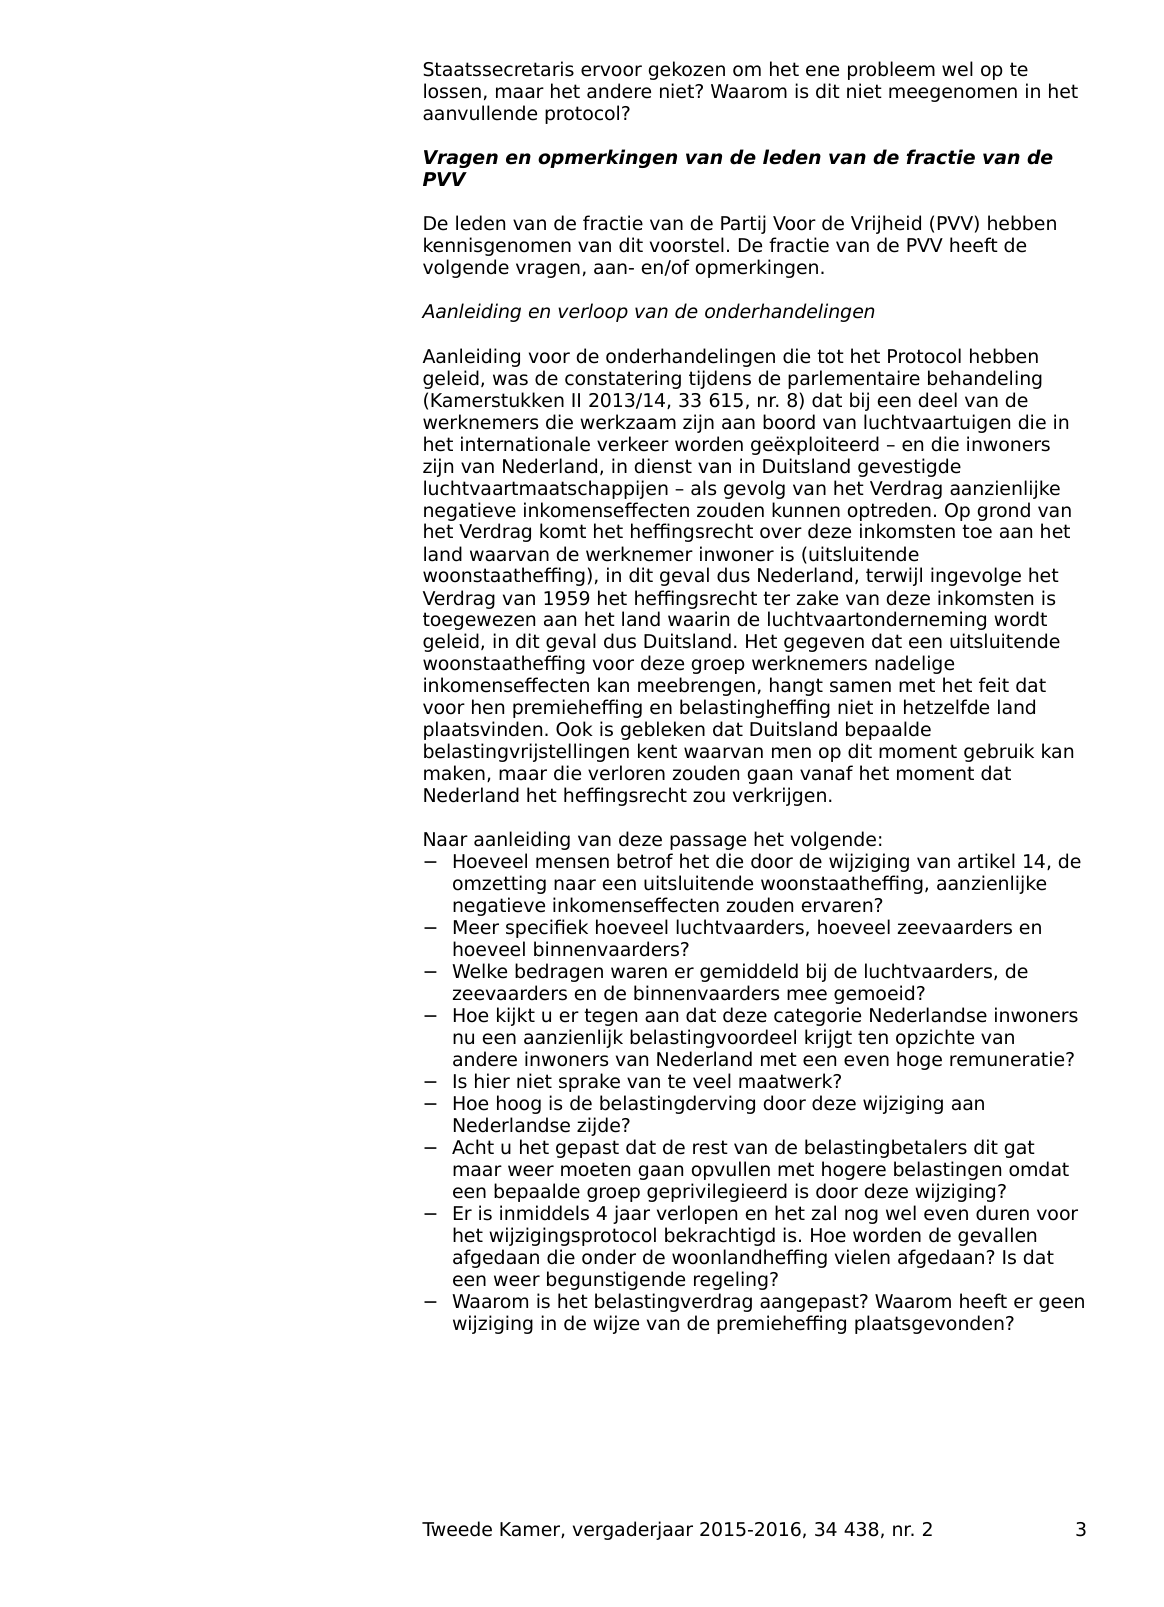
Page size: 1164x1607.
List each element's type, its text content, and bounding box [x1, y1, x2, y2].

text De leden van de fractie van de Partij Voor de Vrijheid (PVV) hebben kennisgenomen van dit voorstel. De fractie van de PVV heeft de volgende vragen, aan- en/of opmerkingen. [422, 213, 1087, 279]
text − Waarom is het belastingverdrag aangepast? Waarom heeft er geen wijziging in de wijze van de premieheffing plaatsgevonden? [422, 1291, 1087, 1335]
text − Hoeveel mensen betrof het die door de wijziging van artikel 14, de omzetting naar een uitsluitende woonstaatheffing, aanzienlijke negatieve inkomenseffecten zouden ervaren? [422, 851, 1087, 917]
text − Acht u het gepast dat de rest van de belastingbetalers dit gat maar weer moeten gaan opvullen met hogere belastingen omdat een bepaalde groep geprivilegieerd is door deze wijziging? [422, 1137, 1087, 1203]
text − Is hier niet sprake van te veel maatwerk? [422, 1071, 1087, 1093]
text − Meer specifiek hoeveel luchtvaarders, hoeveel zeevaarders en hoeveel binnenvaarders? [422, 917, 1087, 961]
subtitle Aanleiding en verloop van de onderhandelingen [422, 301, 1087, 323]
text Staatssecretaris ervoor gekozen om het ene probleem wel op te lossen, maar het andere niet? Waarom is dit niet meegenomen in het aanvullende protocol? [422, 59, 1087, 125]
text Naar aanleiding van deze passage het volgende: [422, 829, 1087, 851]
text − Hoe kijkt u er tegen aan dat deze categorie Nederlandse inwoners nu een aanzienlijk belastingvoordeel krijgt ten opzichte van andere inwoners van Nederland met een even hoge remuneratie? [422, 1005, 1087, 1071]
subtitle Vragen en opmerkingen van de leden van de fractie van de PVV [422, 147, 1087, 191]
text − Hoe hoog is de belastingderving door deze wijziging aan Nederlandse zijde? [422, 1093, 1087, 1137]
text Aanleiding voor de onderhandelingen die tot het Protocol hebben geleid, was de constatering tijdens de parlementaire behandeling (Kamerstukken II 2013/14, 33 615, nr. 8) dat bij een deel van de werknemers die werkzaam zijn aan boord van luchtvaartuigen die in het internationale verkeer worden geëxploiteerd – en die inwoners zijn van Nederland, in dienst van in Duitsland gevestigde luchtvaartmaatschappijen – als gevolg van het Verdrag aanzienlijke negatieve inkomenseffecten zouden kunnen optreden. Op grond van het Verdrag komt het heffingsrecht over deze inkomsten toe aan het land waarvan de werknemer inwoner is (uitsluitende woonstaatheffing), in dit geval dus Nederland, terwijl ingevolge het Verdrag van 1959 het heffingsrecht ter zake van deze inkomsten is toegewezen aan het land waarin de luchtvaartonderneming wordt geleid, in dit geval dus Duitsland. Het gegeven dat een uitsluitende woonstaatheffing voor deze groep werknemers nadelige inkomenseffecten kan meebrengen, hangt samen met het feit dat voor hen premieheffing en belastingheffing niet in hetzelfde land plaatsvinden. Ook is gebleken dat Duitsland bepaalde belastingvrijstellingen kent waarvan men op dit moment gebruik kan maken, maar die verloren zouden gaan vanaf het moment dat Nederland het heffingsrecht zou verkrijgen. [422, 346, 1087, 807]
text − Welke bedragen waren er gemiddeld bij de luchtvaarders, de zeevaarders en de binnenvaarders mee gemoeid? [422, 961, 1087, 1005]
text − Er is inmiddels 4 jaar verlopen en het zal nog wel even duren voor het wijzigingsprotocol bekrachtigd is. Hoe worden de gevallen afgedaan die onder de woonlandheffing vielen afgedaan? Is dat een weer begunstigende regeling? [422, 1203, 1087, 1291]
